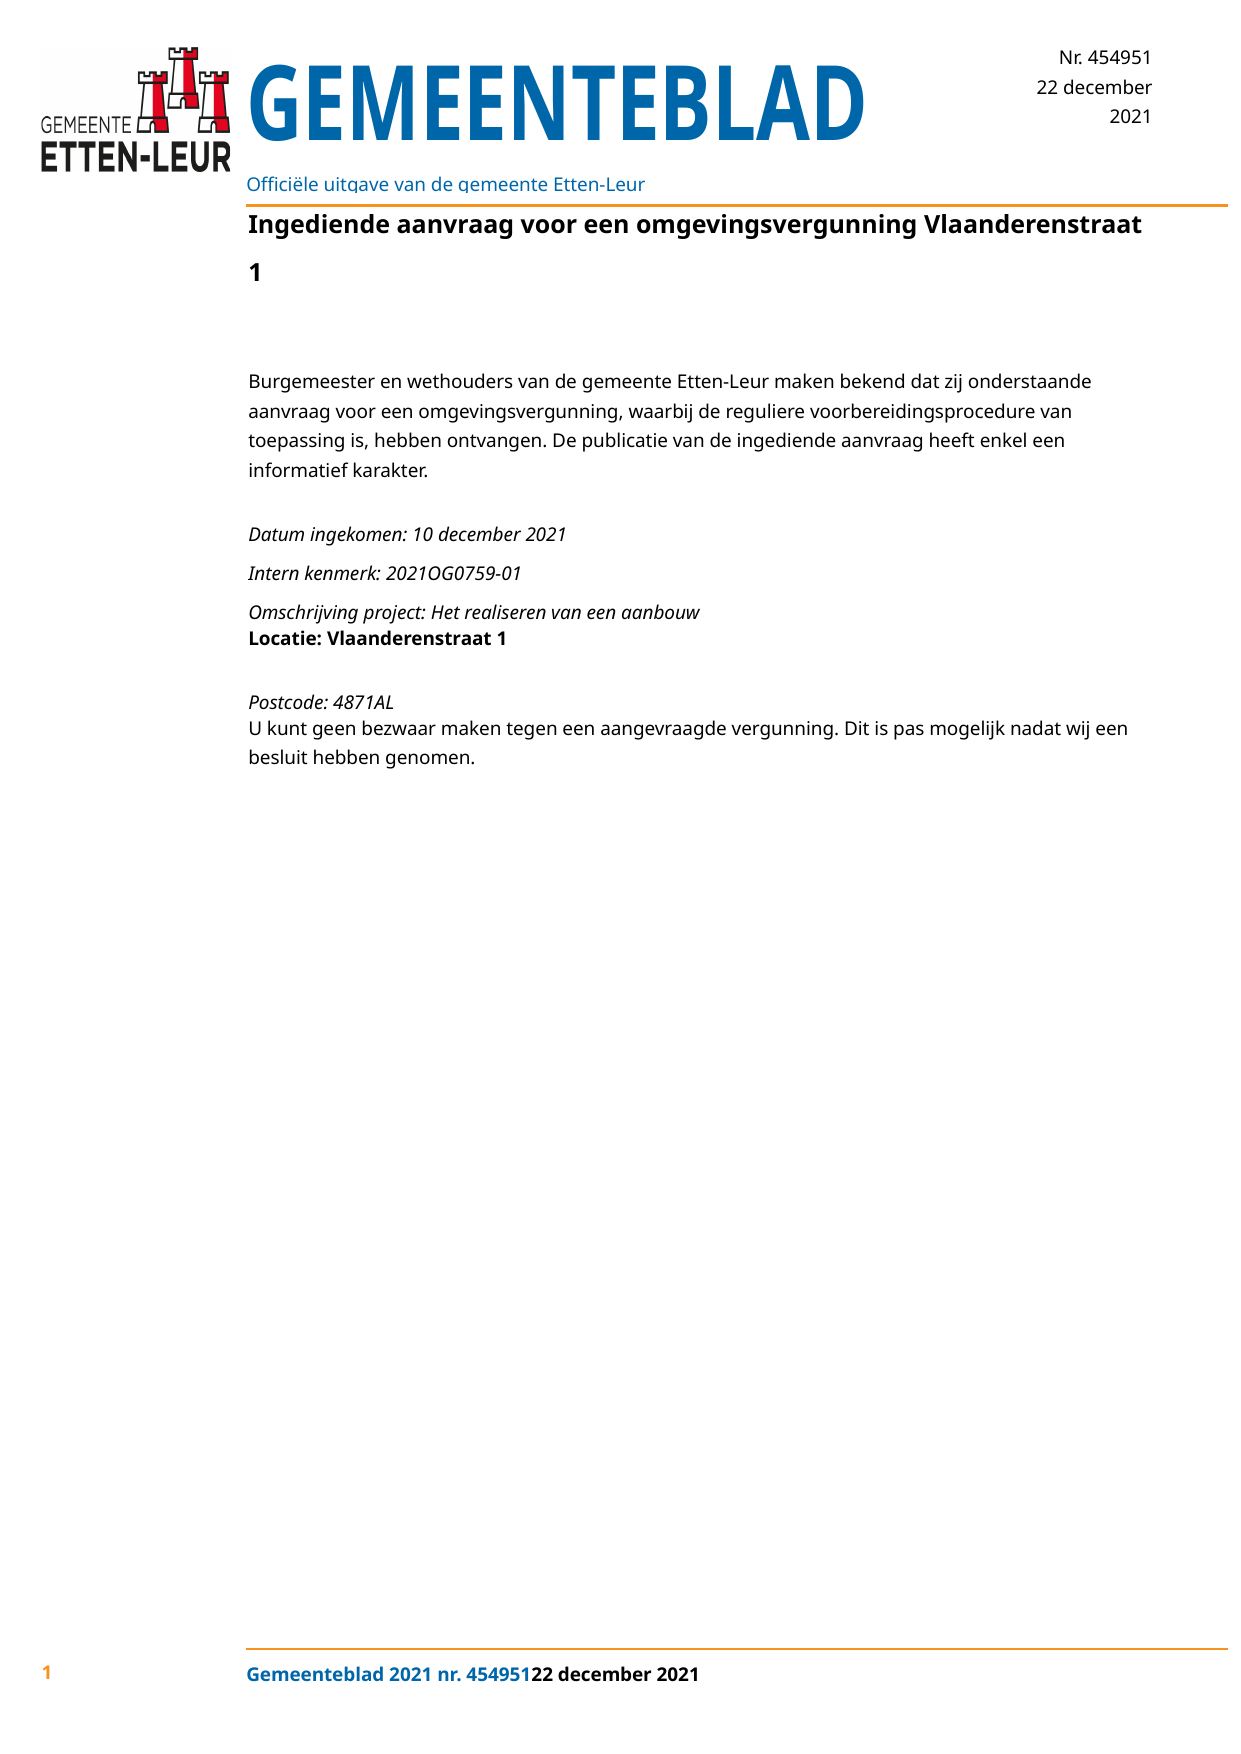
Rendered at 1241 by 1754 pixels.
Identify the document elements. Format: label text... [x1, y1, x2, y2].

text U kunt geen bezwaar maken tegen een aangevraagde vergunning. Dit is pas mogelijk nadat wij een besluit hebben genomen. [248, 715, 1152, 770]
text Datum ingekomen: 10 december 2021 [248, 521, 1152, 547]
text Postcode: 4871AL [248, 689, 1152, 715]
text Burgemeester en wethouders van de gemeente Etten-Leur maken bekend dat zij onderstaande aanvraag voor een omgevingsvergunning, waarbij de reguliere voorbereidingsprocedure van toepassing is, hebben ontvangen. De publicatie van de ingediende aanvraag heeft enkel een informatief karakter. [248, 368, 1152, 483]
text Ingediende aanvraag voor een omgevingsvergunning Vlaanderenstraat 1 [248, 207, 1152, 288]
text Omschrijving project: Het realiseren van een aanbouw [248, 599, 1152, 625]
text Locatie: Vlaanderenstraat 1 [248, 625, 1152, 651]
picture [41, 47, 231, 172]
text Intern kenmerk: 2021OG0759-01 [248, 560, 1152, 586]
